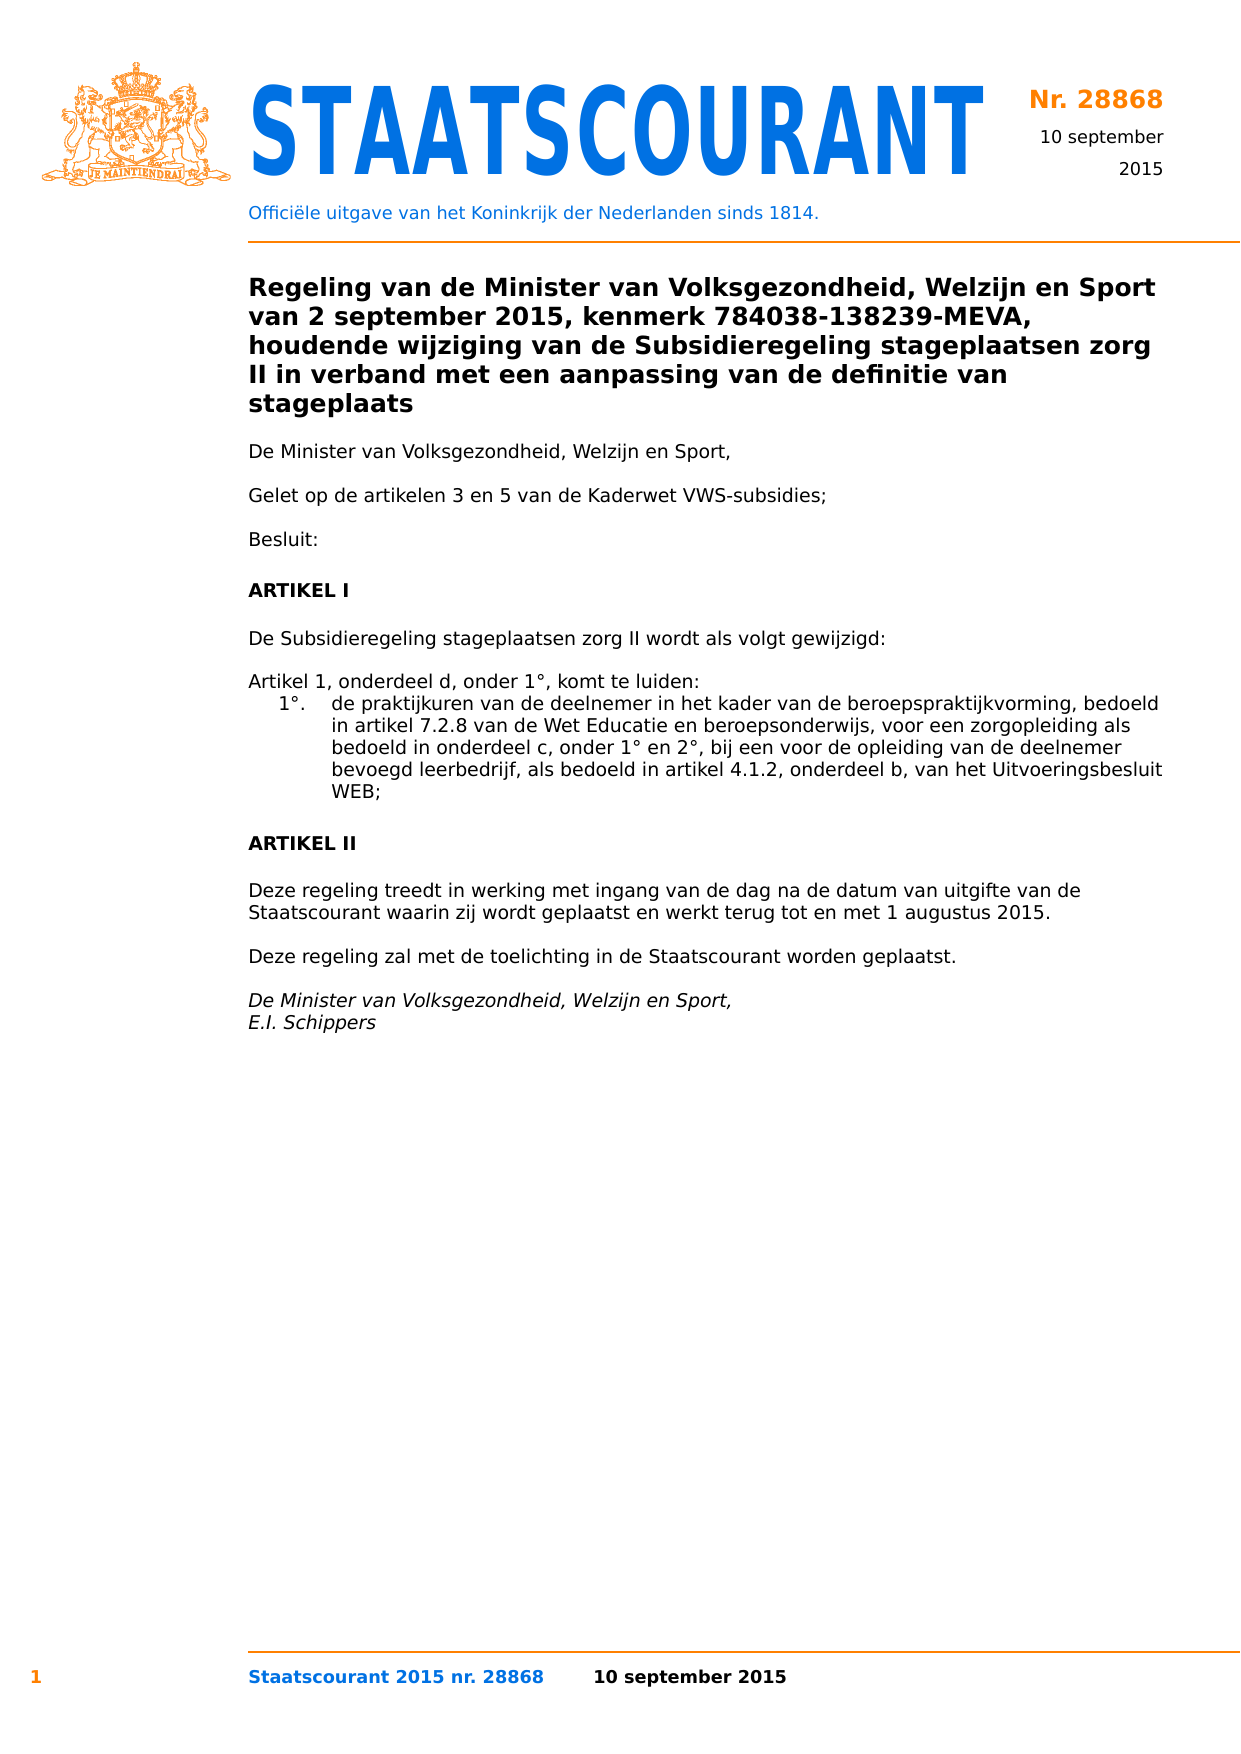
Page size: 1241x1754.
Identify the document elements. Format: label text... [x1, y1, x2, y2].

text De Minister van Volksgezondheid, Welzijn en Sport, [248, 441, 1163, 463]
table_cell 2015 [998, 153, 1240, 203]
text Artikel 1, onderdeel d, onder 1°, komt te luiden: [248, 671, 1163, 693]
picture [41, 62, 231, 186]
text Deze regeling treedt in werking met ingang van de dag na de datum van uitgifte van de Staatscourant waarin zij wordt geplaatst en werkt terug tot en met 1 augustus 2015. [248, 880, 1163, 924]
table_cell Officiële uitgave van het Koninkrijk der Nederlanden sinds 1814. [248, 203, 1240, 241]
text Gelet op de artikelen 3 en 5 van de Kaderwet VWS-subsidies; [248, 484, 1163, 507]
text De Minister van Volksgezondheid, Welzijn en Sport, E.I. Schippers [248, 990, 1163, 1034]
subtitle Regeling van de Minister van Volksgezondheid, Welzijn en Sport van 2 september 2015, kenmerk 784038-138239-MEVA, houdende wijziging van de Subsidieregeling stageplaatsen zorg II in verband met een aanpassing van de definitie van stageplaats [248, 273, 1163, 419]
text Besluit: [248, 528, 1163, 550]
table_header STAATSCOURANT [248, 62, 998, 203]
table_cell 10 september [998, 121, 1240, 153]
table_header Nr. 28868 [998, 62, 1240, 121]
text Deze regeling zal met de toelichting in de Staatscourant worden geplaatst. [248, 946, 1163, 968]
subtitle ARTIKEL II [248, 833, 1163, 855]
table_header [25, 62, 248, 241]
text 1°. de praktijkuren van de deelnemer in het kader van de beroepspraktijkvorming, bedoeld in artikel 7.2.8 van de Wet Educatie en beroepsonderwijs, voor een zorgopleiding als bedoeld in onderdeel c, onder 1° en 2°, bij een voor de opleiding van de deelnemer bevoegd leerbedrijf, als bedoeld in artikel 4.1.2, onderdeel b, van het Uitvoeringsbesluit WEB; [278, 693, 1163, 803]
subtitle ARTIKEL I [248, 580, 1163, 602]
text De Subsidieregeling stageplaatsen zorg II wordt als volgt gewijzigd: [248, 627, 1163, 649]
